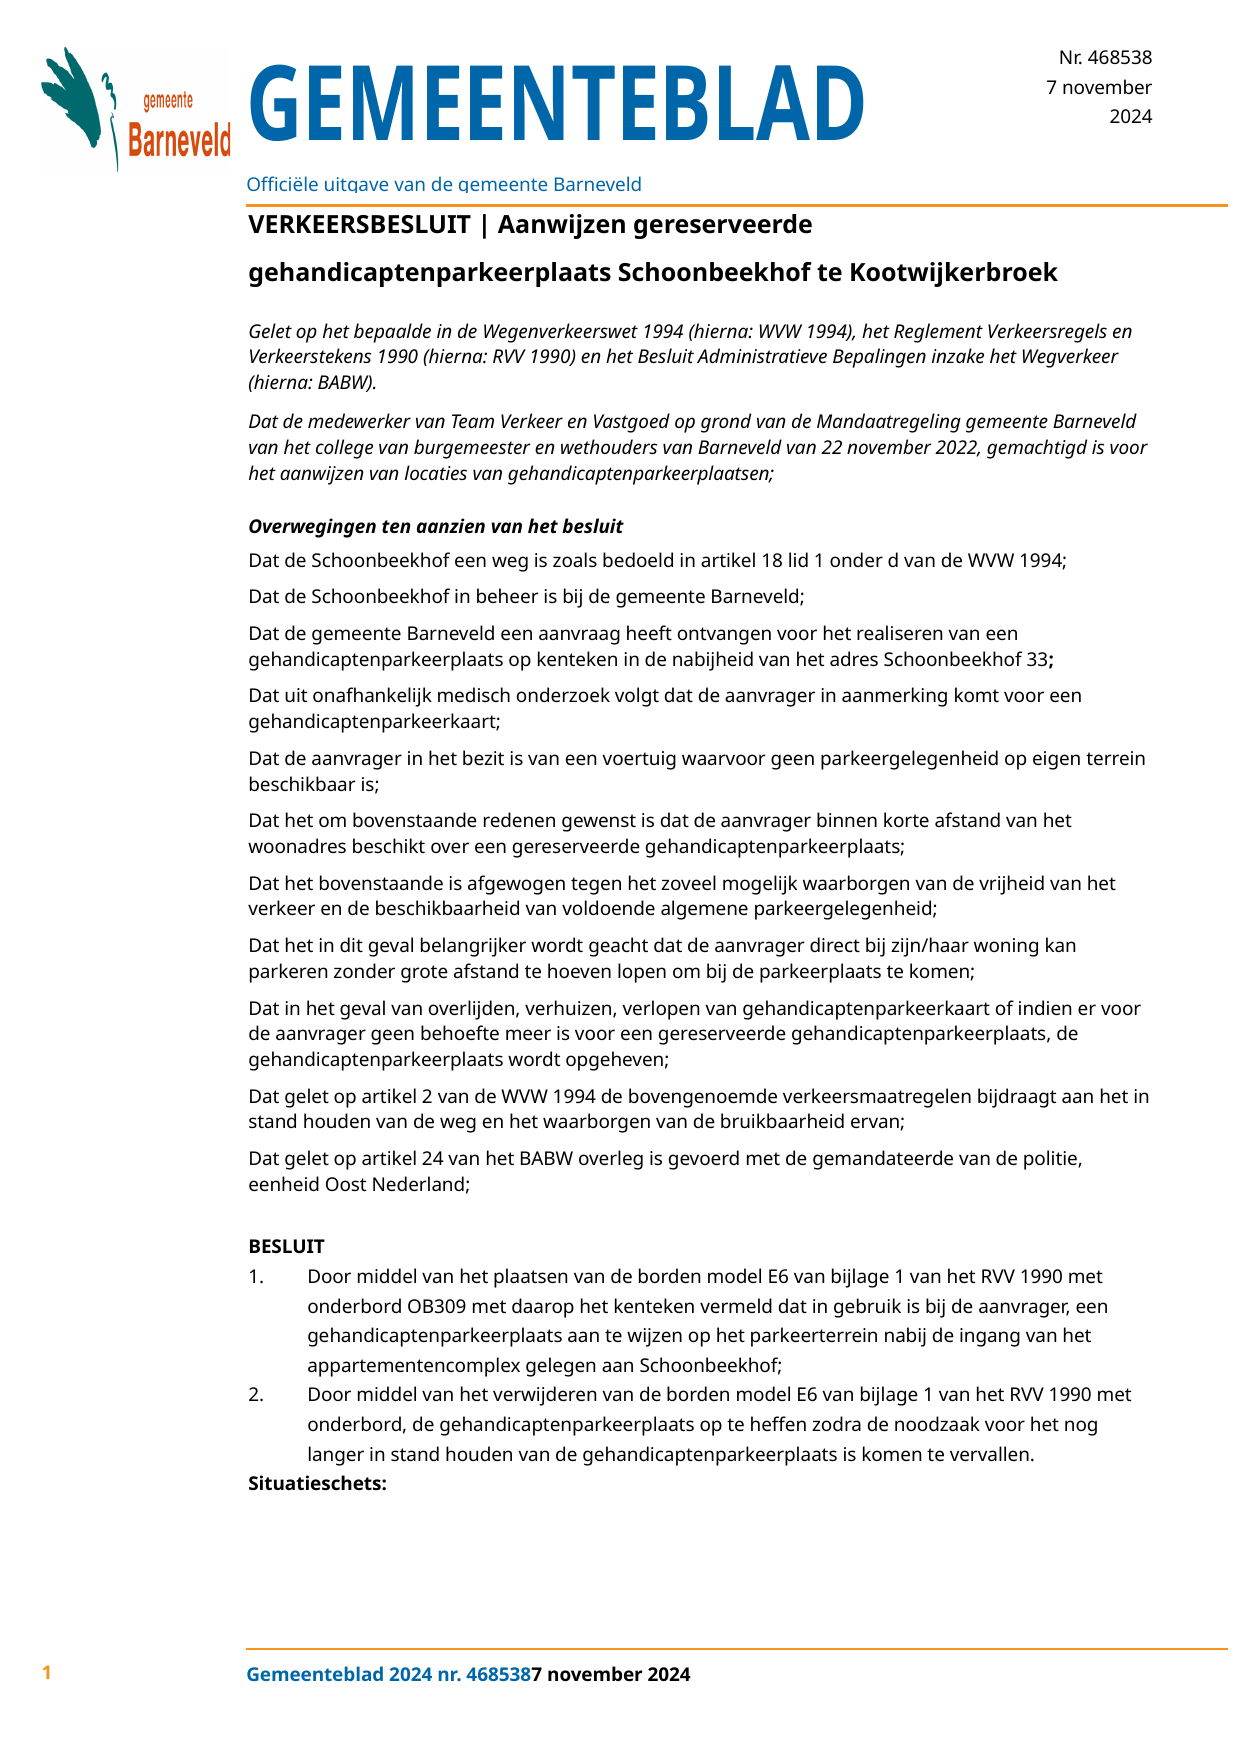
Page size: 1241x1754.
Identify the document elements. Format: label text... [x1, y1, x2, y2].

text Dat de gemeente Barneveld een aanvraag heeft ontvangen voor het realiseren van een gehandicaptenparkeerplaats op kenteken in de nabijheid van het adres Schoonbeekhof 33; [248, 620, 1152, 672]
text Dat gelet op artikel 2 van de WVW 1994 de bovengenoemde verkeersmaatregelen bijdraagt aan het in stand houden van de weg en het waarborgen van de bruikbaarheid ervan; [248, 1083, 1152, 1134]
text Gelet op het bepaalde in de Wegenverkeerswet 1994 (hierna: WVW 1994), het Reglement Verkeersregels en Verkeerstekens 1990 (hierna: RVV 1990) en het Besluit Administratieve Bepalingen inzake het Wegverkeer (hierna: BABW). [248, 318, 1152, 395]
text Situatieschets: [248, 1470, 1152, 1496]
text Dat de Schoonbeekhof een weg is zoals bedoeld in artikel 18 lid 1 onder d van de WVW 1994; [248, 547, 1152, 573]
text Dat gelet op artikel 24 van het BABW overleg is gevoerd met de gemandateerde van de politie, eenheid Oost Nederland; [248, 1145, 1152, 1197]
list Door middel van het plaatsen van de borden model E6 van bijlage 1 van het RVV 1990 met onderbord OB309 met daarop het kenteken vermeld dat in gebruik is bij de aanvrager, een gehandicaptenparkeerplaats aan te wijzen op het parkeerterrein nabij de ingang van het appartementencomplex gelegen aan Schoonbeekhof; [248, 1263, 1152, 1378]
text Dat de aanvrager in het bezit is van een voertuig waarvoor geen parkeergelegenheid op eigen terrein beschikbaar is; [248, 745, 1152, 797]
text Dat het bovenstaande is afgewogen tegen het zoveel mogelijk waarborgen van de vrijheid van het verkeer en de beschikbaarheid van voldoende algemene parkeergelegenheid; [248, 870, 1152, 921]
text Dat in het geval van overlijden, verhuizen, verlopen van gehandicaptenparkeerkaart of indien er voor de aanvrager geen behoefte meer is voor een gereserveerde gehandicaptenparkeerplaats, de gehandicaptenparkeerplaats wordt opgeheven; [248, 995, 1152, 1072]
text VERKEERSBESLUIT | Aanwijzen gereserveerde gehandicaptenparkeerplaats Schoonbeekhof te Kootwijkerbroek [248, 207, 1152, 288]
text BESLUIT [248, 1234, 1152, 1259]
text Dat uit onafhankelijk medisch onderzoek volgt dat de aanvrager in aanmerking komt voor een gehandicaptenparkeerkaart; [248, 683, 1152, 734]
text Dat het om bovenstaande redenen gewenst is dat de aanvrager binnen korte afstand van het woonadres beschikt over een gereserveerde gehandicaptenparkeerplaats; [248, 807, 1152, 859]
picture [41, 47, 231, 172]
text Dat de Schoonbeekhof in beheer is bij de gemeente Barneveld; [248, 584, 1152, 609]
text Overwegingen ten aanzien van het besluit [248, 513, 1152, 539]
text Dat de medewerker van Team Verkeer en Vastgoed op grond van de Mandaatregeling gemeente Barneveld van het college van burgemeester en wethouders van Barneveld van 22 november 2022, gemachtigd is voor het aanwijzen van locaties van gehandicaptenparkeerplaatsen; [248, 409, 1152, 486]
text Dat het in dit geval belangrijker wordt geacht dat de aanvrager direct bij zijn/haar woning kan parkeren zonder grote afstand te hoeven lopen om bij de parkeerplaats te komen; [248, 932, 1152, 984]
list Door middel van het verwijderen van de borden model E6 van bijlage 1 van het RVV 1990 met onderbord, de gehandicaptenparkeerplaats op te heffen zodra de noodzaak voor het nog langer in stand houden van de gehandicaptenparkeerplaats is komen te vervallen. [248, 1382, 1152, 1466]
